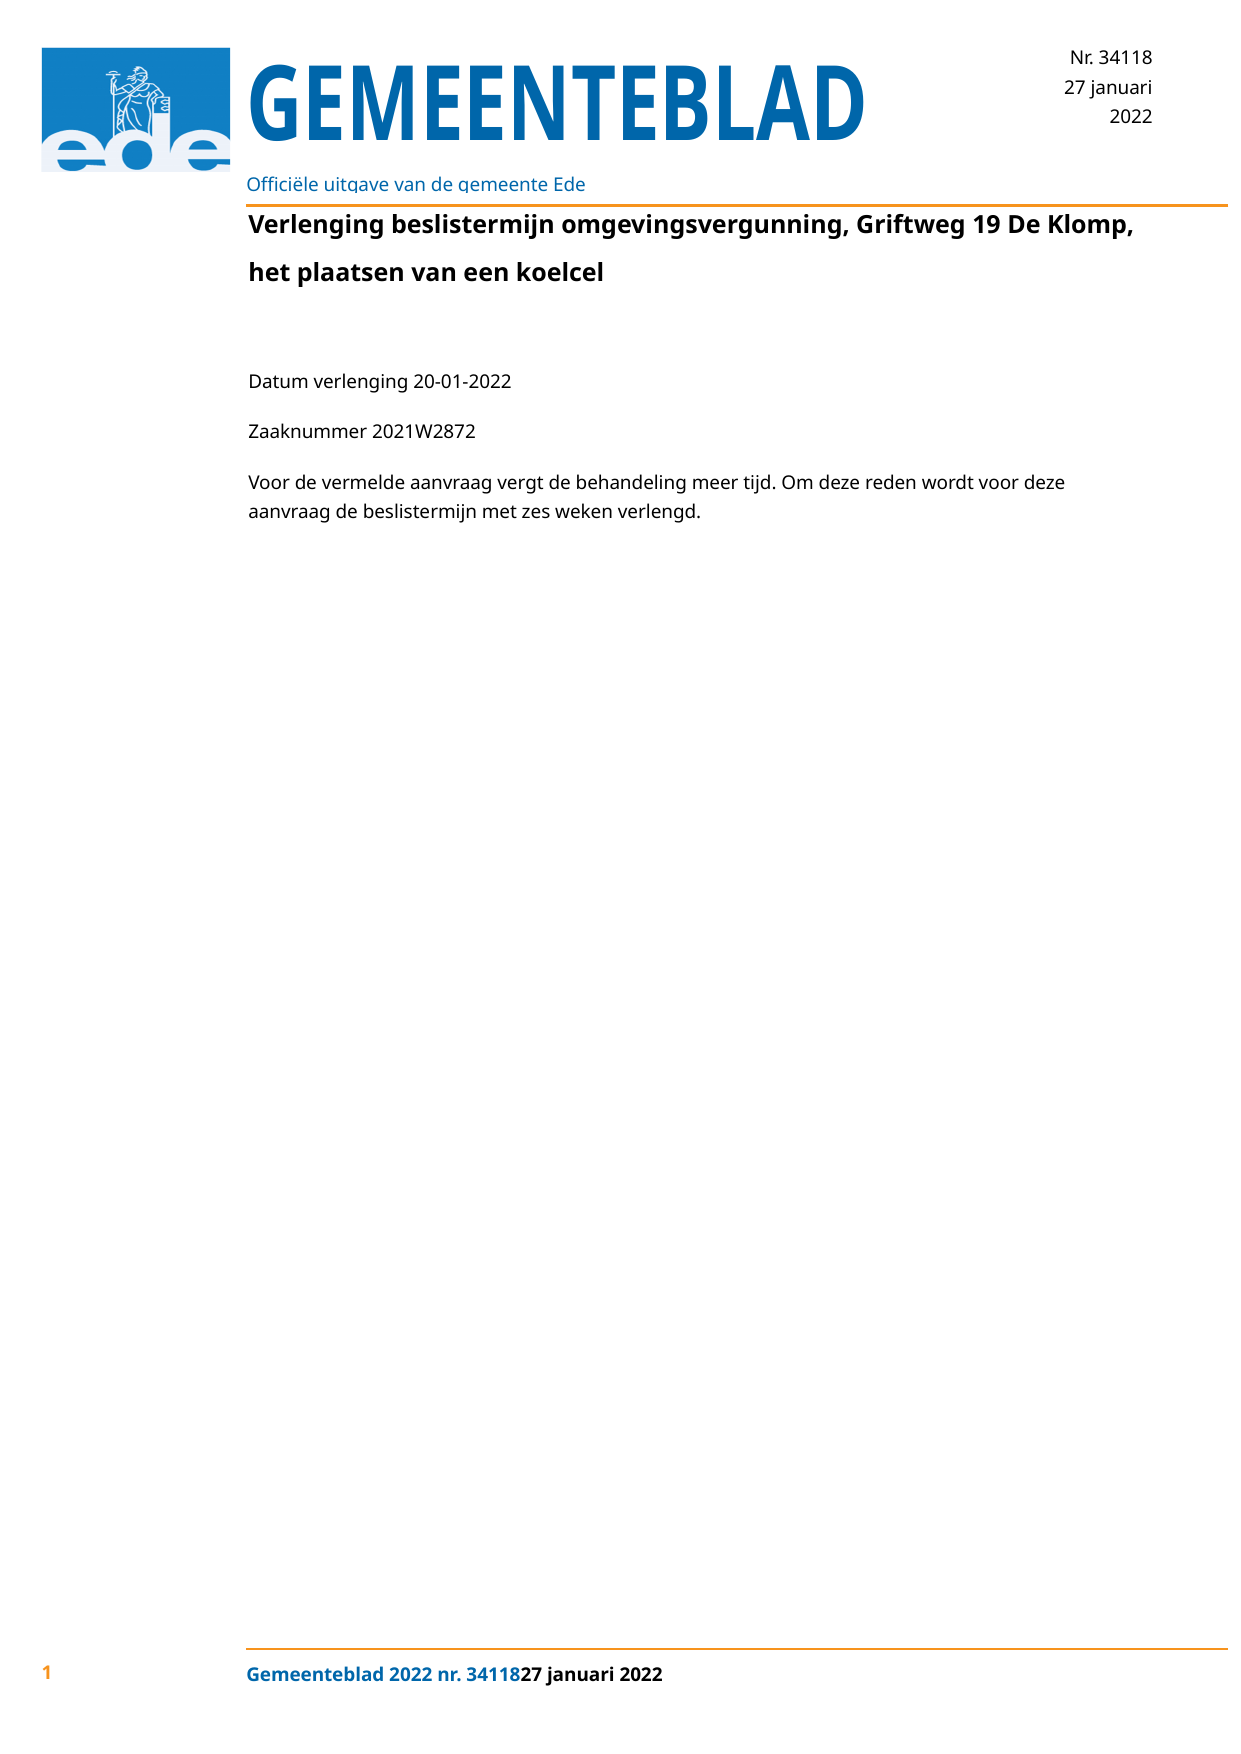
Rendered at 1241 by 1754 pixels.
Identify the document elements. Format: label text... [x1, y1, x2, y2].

text Datum verlenging 20-01-2022 [248, 368, 1152, 394]
text Zaaknummer 2021W2872 [248, 419, 1152, 444]
text Verlenging beslistermijn omgevingsvergunning, Griftweg 19 De Klomp, het plaatsen van een koelcel [248, 207, 1152, 288]
picture [41, 47, 231, 172]
text Voor de vermelde aanvraag vergt de behandeling meer tijd. Om deze reden wordt voor deze aanvraag de beslistermijn met zes weken verlengd. [248, 469, 1152, 524]
